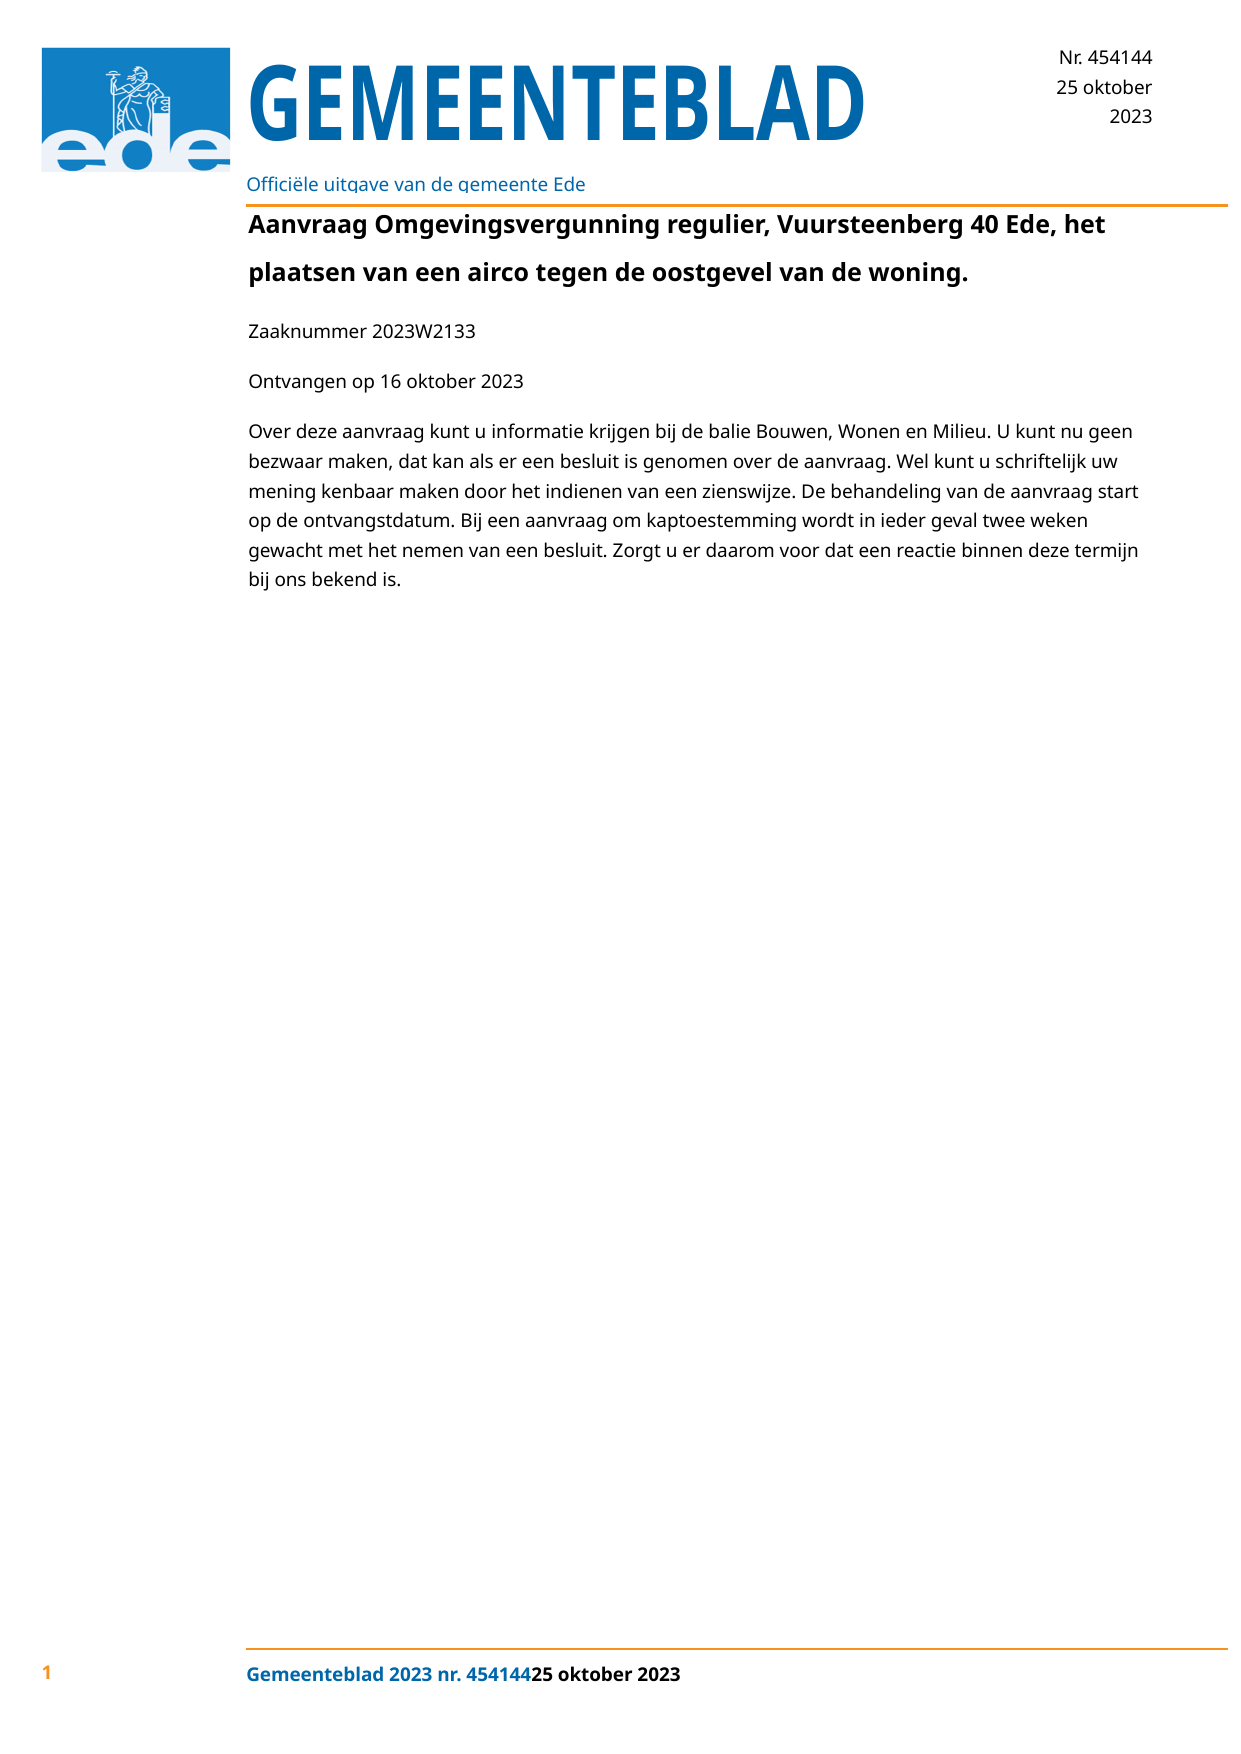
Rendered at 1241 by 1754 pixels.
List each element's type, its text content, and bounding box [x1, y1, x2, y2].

picture [41, 47, 231, 172]
text Over deze aanvraag kunt u informatie krijgen bij de balie Bouwen, Wonen en Milieu. U kunt nu geen bezwaar maken, dat kan als er een besluit is genomen over de aanvraag. Wel kunt u schriftelijk uw mening kenbaar maken door het indienen van een zienswijze. De behandeling van de aanvraag start op de ontvangstdatum. Bij een aanvraag om kaptoestemming wordt in ieder geval twee weken gewacht met het nemen van een besluit. Zorgt u er daarom voor dat een reactie binnen deze termijn bij ons bekend is. [248, 419, 1152, 592]
text Ontvangen op 16 oktober 2023 [248, 368, 1152, 394]
text Zaaknummer 2023W2133 [248, 318, 1152, 344]
text Aanvraag Omgevingsvergunning regulier, Vuursteenberg 40 Ede, het plaatsen van een airco tegen de oostgevel van de woning. [248, 207, 1152, 288]
